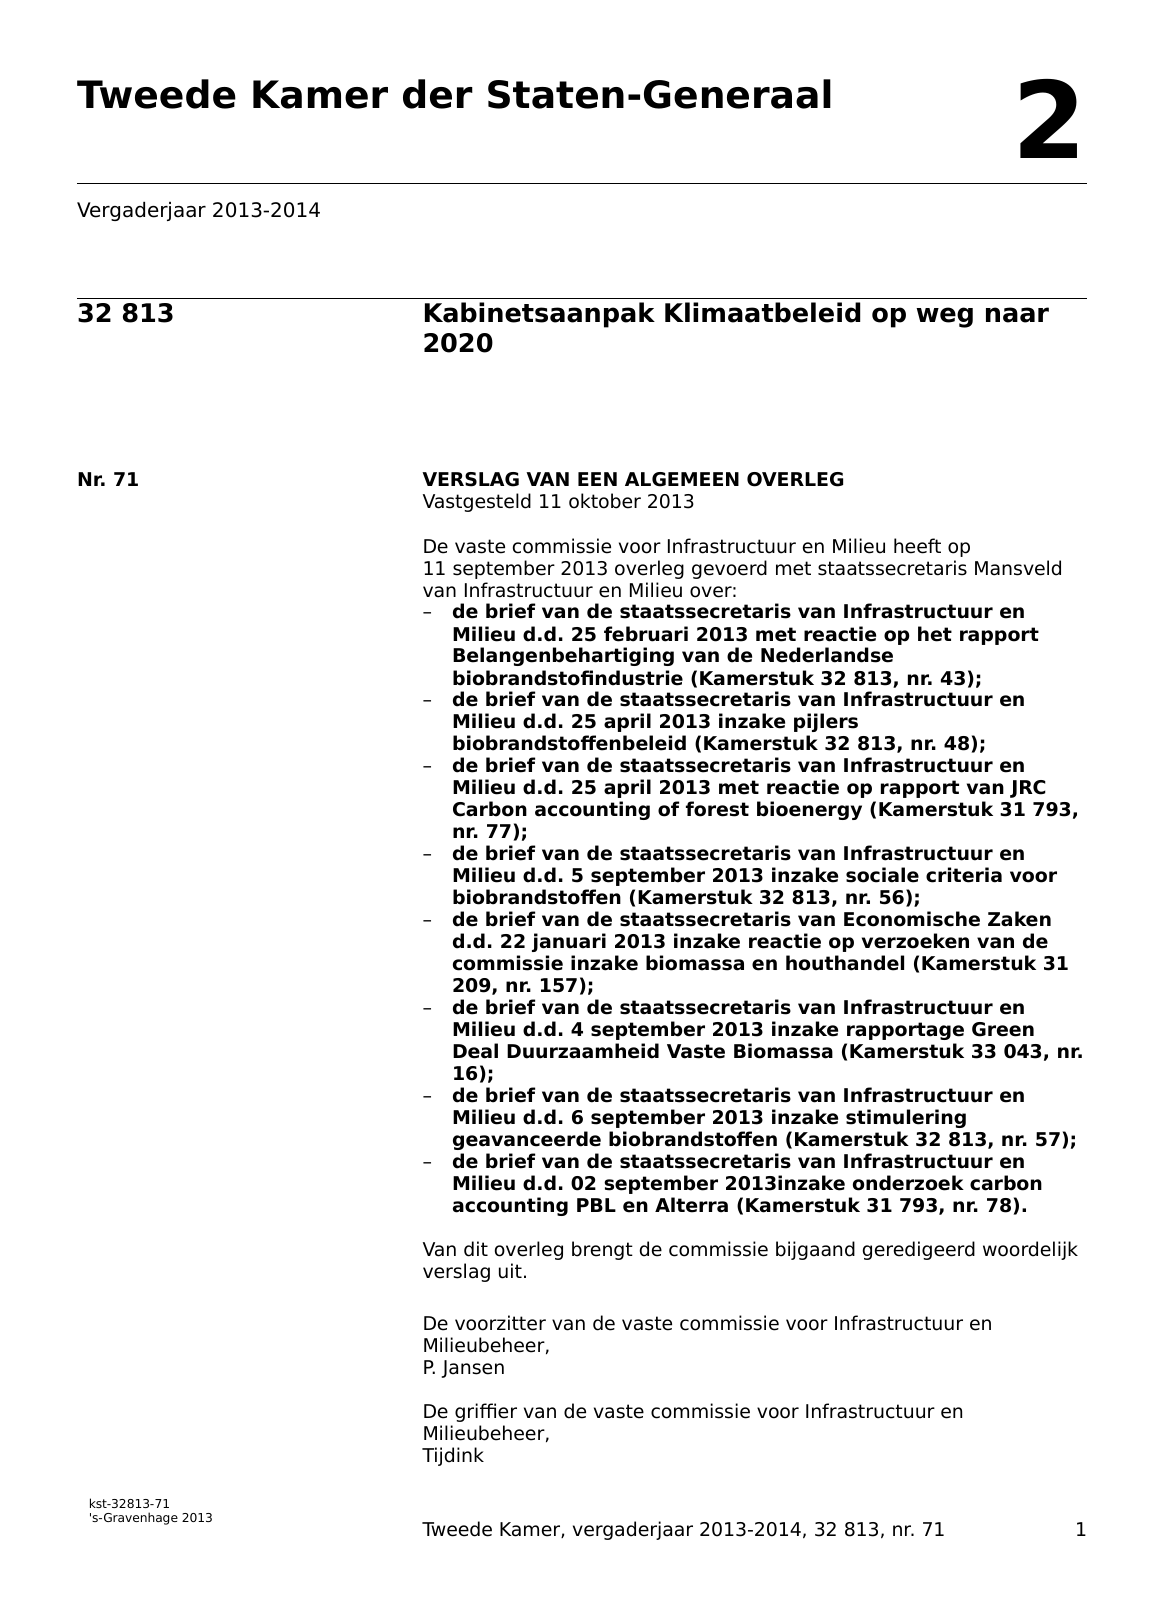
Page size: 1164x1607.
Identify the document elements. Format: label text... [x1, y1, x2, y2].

table_header Tweede Kamer der Staten-Generaal [77, 59, 886, 183]
subtitle Nr. 71 VERSLAG VAN EEN ALGEMEEN OVERLEG [77, 469, 1087, 491]
text – de brief van de staatssecretaris van Infrastructuur en Milieu d.d. 25 april 2013 inzake pijlers biobrandstoffenbeleid (Kamerstuk 32 813, nr. 48); [422, 689, 1087, 755]
subtitle 32 813 Kabinetsaanpak Klimaatbeleid op weg naar 2020 [77, 299, 1087, 358]
table_header 2 [886, 59, 1087, 183]
text – de brief van de staatssecretaris van Infrastructuur en Milieu d.d. 6 september 2013 inzake stimulering geavanceerde biobrandstoffen (Kamerstuk 32 813, nr. 57); [422, 1085, 1087, 1151]
text – de brief van de staatssecretaris van Infrastructuur en Milieu d.d. 4 september 2013 inzake rapportage Green Deal Duurzaamheid Vaste Biomassa (Kamerstuk 33 043, nr. 16); [422, 997, 1087, 1085]
text kst-32813-71 [88, 1497, 323, 1511]
text De griffier van de vaste commissie voor Infrastructuur en Milieubeheer, Tijdink [422, 1401, 1087, 1467]
table_cell Vergaderjaar 2013-2014 [77, 184, 1087, 298]
text – de brief van de staatssecretaris van Infrastructuur en Milieu d.d. 02 september 2013inzake onderzoek carbon accounting PBL en Alterra (Kamerstuk 31 793, nr. 78). [422, 1151, 1087, 1217]
text – de brief van de staatssecretaris van Infrastructuur en Milieu d.d. 25 februari 2013 met reactie op het rapport Belangenbehartiging van de Nederlandse biobrandstofindustrie (Kamerstuk 32 813, nr. 43); [422, 601, 1087, 689]
text – de brief van de staatssecretaris van Infrastructuur en Milieu d.d. 25 april 2013 met reactie op rapport van JRC Carbon accounting of forest bioenergy (Kamerstuk 31 793, nr. 77); [422, 755, 1087, 843]
text De voorzitter van de vaste commissie voor Infrastructuur en Milieubeheer, P. Jansen [422, 1313, 1087, 1379]
text – de brief van de staatssecretaris van Economische Zaken d.d. 22 januari 2013 inzake reactie op verzoeken van de commissie inzake biomassa en houthandel (Kamerstuk 31 209, nr. 157); [422, 909, 1087, 997]
text Van dit overleg brengt de commissie bijgaand geredigeerd woordelijk verslag uit. [422, 1239, 1087, 1283]
text 's-Gravenhage 2013 [88, 1511, 323, 1525]
text De vaste commissie voor Infrastructuur en Milieu heeft op 11 september 2013 overleg gevoerd met staatssecretaris Mansveld van Infrastructuur en Milieu over: [422, 536, 1087, 601]
text – de brief van de staatssecretaris van Infrastructuur en Milieu d.d. 5 september 2013 inzake sociale criteria voor biobrandstoffen (Kamerstuk 32 813, nr. 56); [422, 843, 1087, 909]
text Vastgesteld 11 oktober 2013 [422, 491, 1087, 513]
